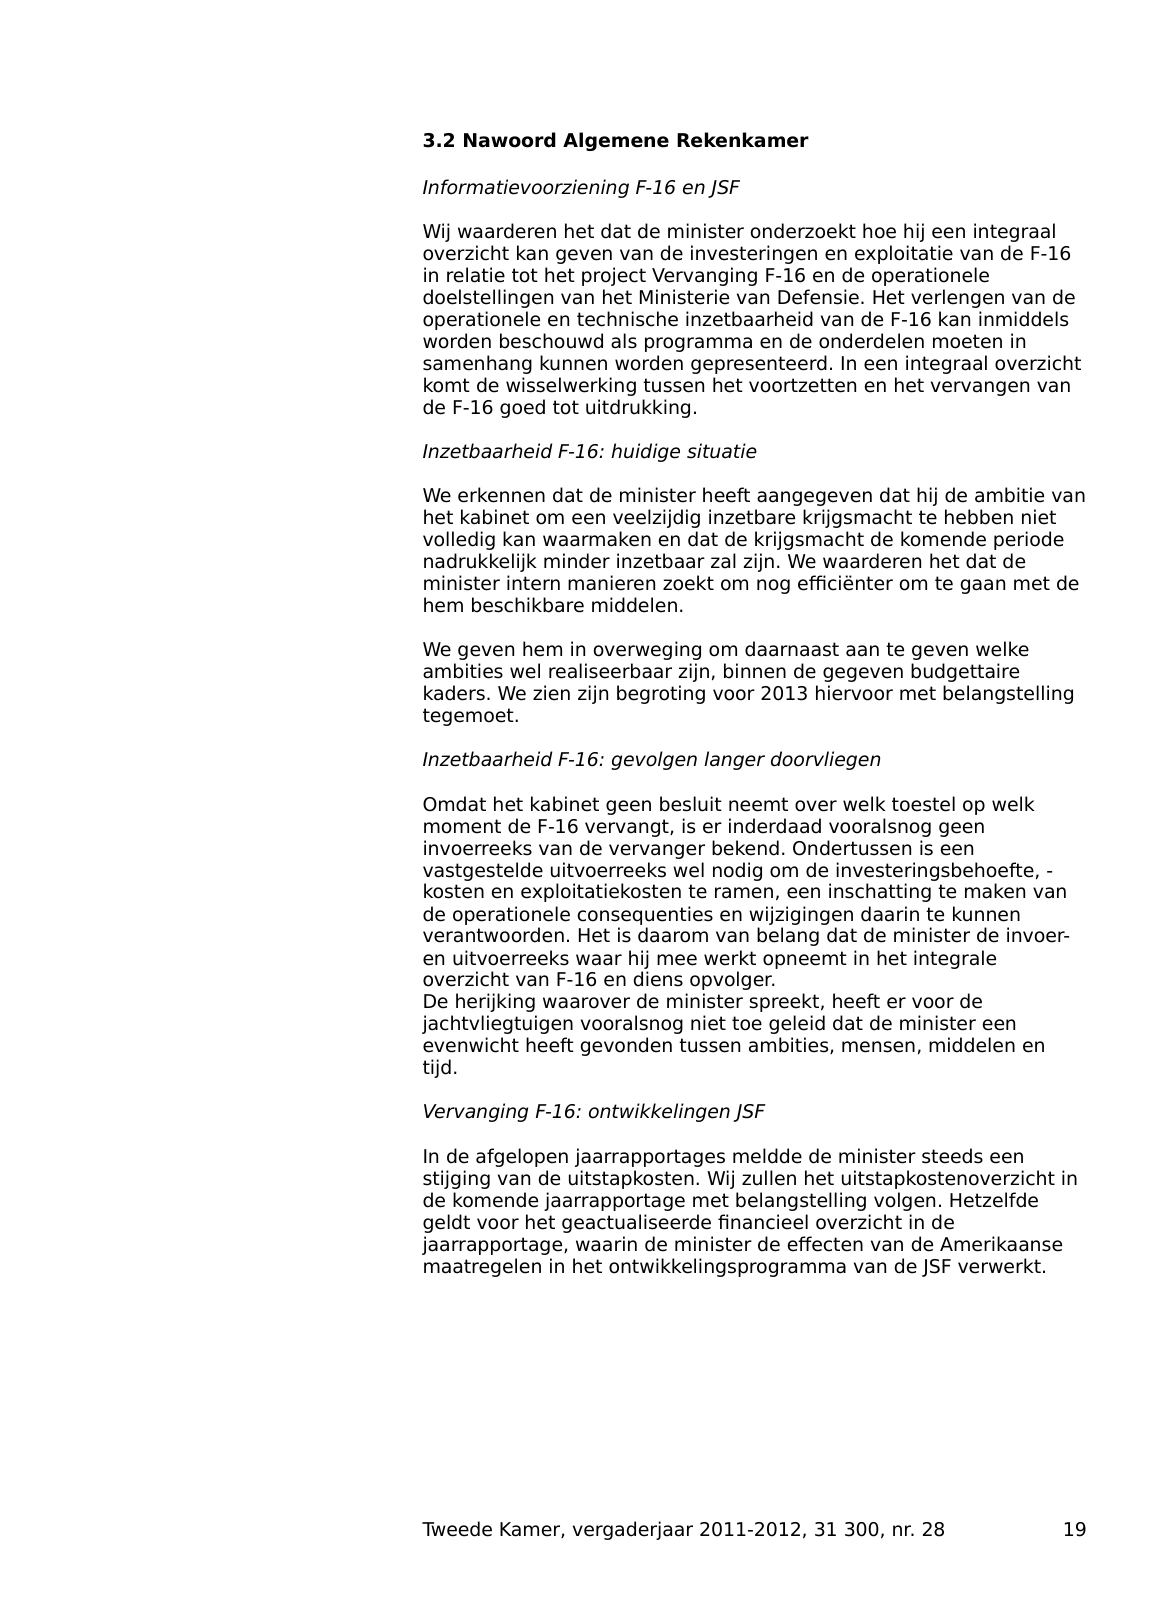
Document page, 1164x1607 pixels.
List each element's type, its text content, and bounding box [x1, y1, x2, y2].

text In de afgelopen jaarrapportages meldde de minister steeds een stijging van de uitstapkosten. Wij zullen het uitstapkostenoverzicht in de komende jaarrapportage met belangstelling volgen. Hetzelfde geldt voor het geactualiseerde financieel overzicht in de jaarrapportage, waarin de minister de effecten van de Amerikaanse maatregelen in het ontwikkelingsprogramma van de JSF verwerkt. [422, 1146, 1087, 1277]
text Wij waarderen het dat de minister onderzoekt hoe hij een integraal overzicht kan geven van de investeringen en exploitatie van de F-16 in relatie tot het project Vervanging F-16 en de operationele doelstellingen van het Ministerie van Defensie. Het verlengen van de operationele en technische inzetbaarheid van de F-16 kan inmiddels worden beschouwd als programma en de onderdelen moeten in samenhang kunnen worden gepresenteerd. In een integraal overzicht komt de wisselwerking tussen het voortzetten en het vervangen van de F-16 goed tot uitdrukking. [422, 221, 1087, 419]
subtitle Informatievoorziening F-16 en JSF [422, 177, 1087, 199]
subtitle 3.2 Nawoord Algemene Rekenkamer [422, 130, 1087, 152]
text We erkennen dat de minister heeft aangegeven dat hij de ambitie van het kabinet om een veelzijdig inzetbare krijgsmacht te hebben niet volledig kan waarmaken en dat de krijgsmacht de komende periode nadrukkelijk minder inzetbaar zal zijn. We waarderen het dat de minister intern manieren zoekt om nog efficiënter om te gaan met de hem beschikbare middelen. [422, 485, 1087, 617]
text De herijking waarover de minister spreekt, heeft er voor de jachtvliegtuigen vooralsnog niet toe geleid dat de minister een evenwicht heeft gevonden tussen ambities, mensen, middelen en tijd. [422, 991, 1087, 1079]
subtitle Inzetbaarheid F-16: huidige situatie [422, 441, 1087, 463]
text Omdat het kabinet geen besluit neemt over welk toestel op welk moment de F-16 vervangt, is er inderdaad vooralsnog geen invoerreeks van de vervanger bekend. Ondertussen is een vastgestelde uitvoerreeks wel nodig om de investeringsbehoefte, -kosten en exploitatiekosten te ramen, een inschatting te maken van de operationele consequenties en wijzigingen daarin te kunnen verantwoorden. Het is daarom van belang dat de minister de invoer- en uitvoerreeks waar hij mee werkt opneemt in het integrale overzicht van F-16 en diens opvolger. [422, 793, 1087, 991]
subtitle Vervanging F-16: ontwikkelingen JSF [422, 1101, 1087, 1123]
text We geven hem in overweging om daarnaast aan te geven welke ambities wel realiseerbaar zijn, binnen de gegeven budgettaire kaders. We zien zijn begroting voor 2013 hiervoor met belangstelling tegemoet. [422, 639, 1087, 727]
subtitle Inzetbaarheid F-16: gevolgen langer doorvliegen [422, 749, 1087, 771]
